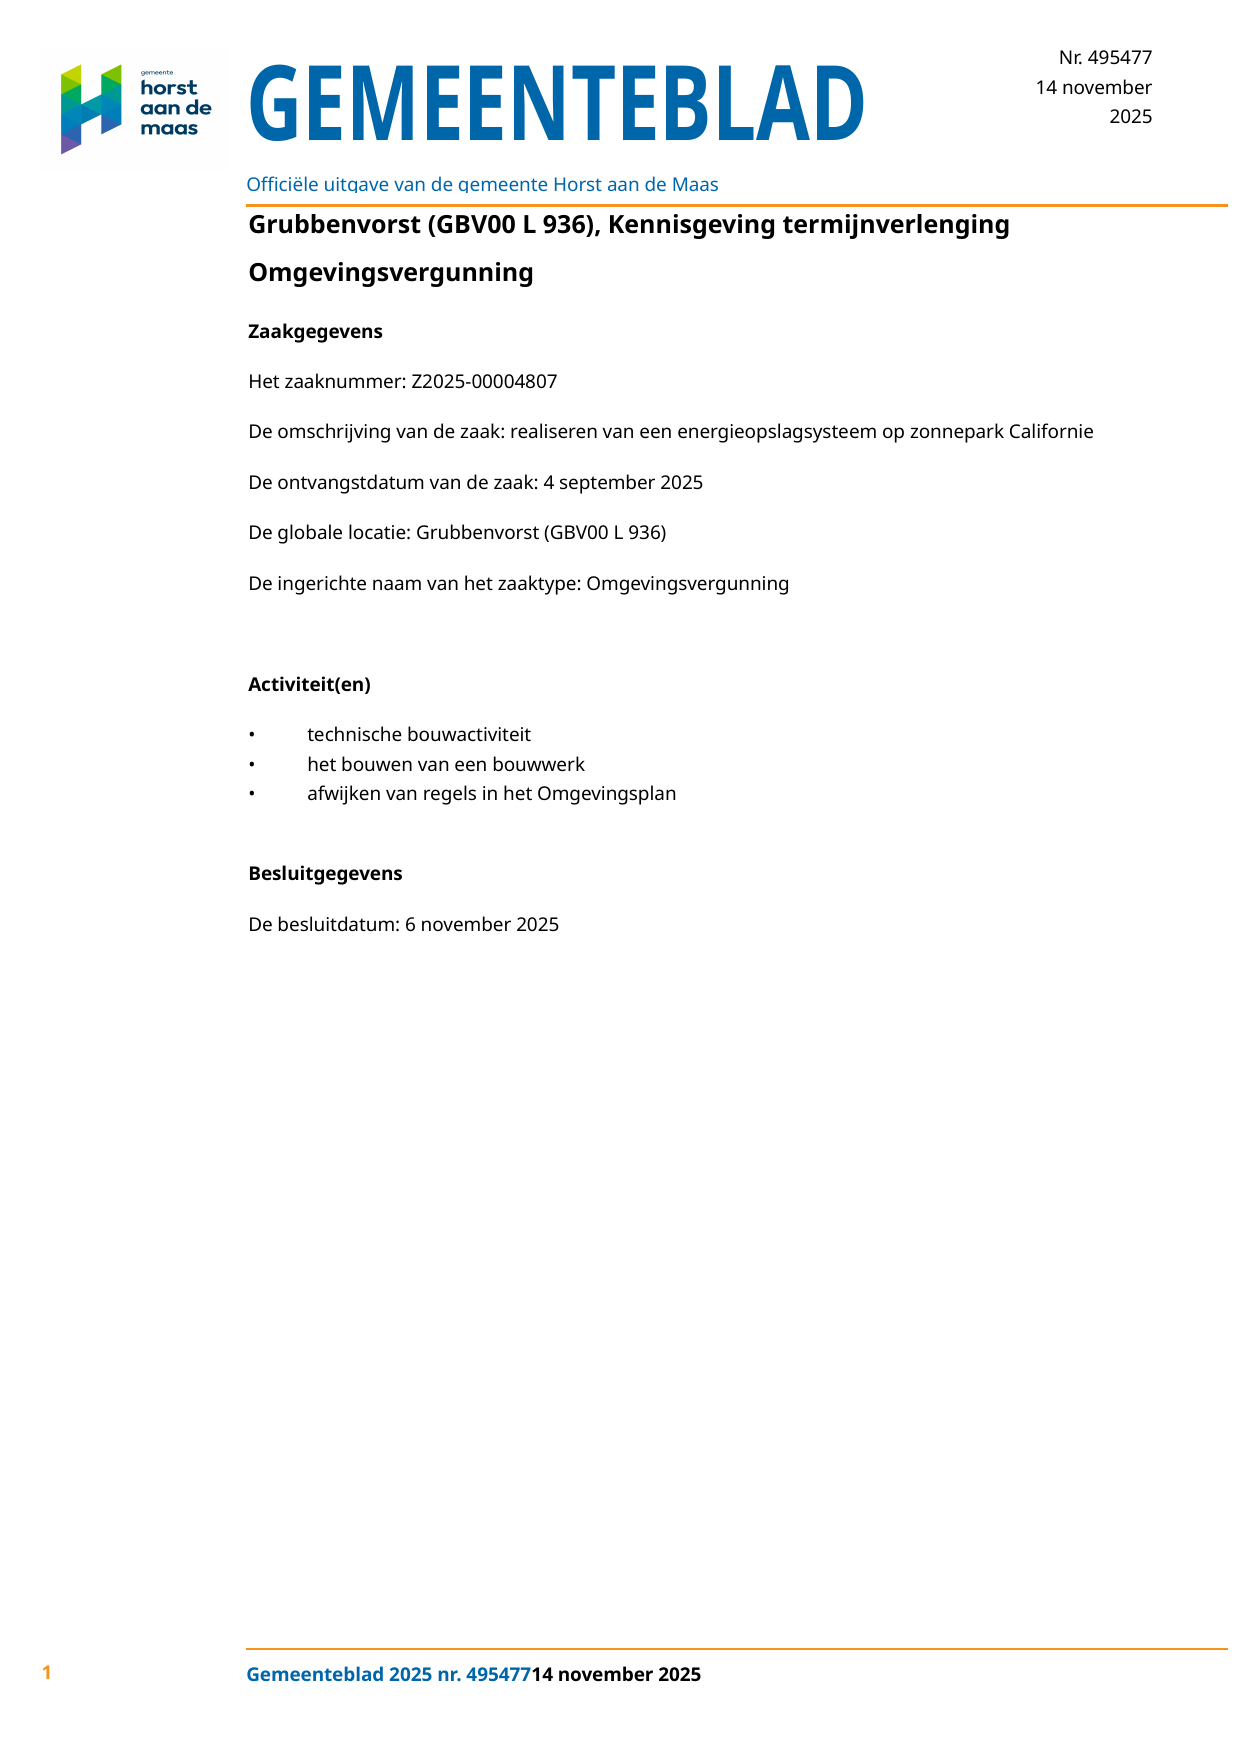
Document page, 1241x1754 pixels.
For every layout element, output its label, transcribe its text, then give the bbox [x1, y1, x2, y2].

text De omschrijving van de zaak: realiseren van een energieopslagsysteem op zonnepark Californie [248, 419, 1152, 444]
text Zaakgegevens [248, 318, 1152, 344]
list afwijken van regels in het Omgevingsplan [248, 780, 1152, 806]
text Activiteit(en) [248, 671, 1152, 697]
text De globale locatie: Grubbenvorst (GBV00 L 936) [248, 519, 1152, 545]
picture [41, 47, 231, 172]
text Grubbenvorst (GBV00 L 936), Kennisgeving termijnverlenging Omgevingsvergunning [248, 207, 1152, 288]
list het bouwen van een bouwwerk [248, 751, 1152, 777]
text Besluitgegevens [248, 860, 1152, 886]
text De ingerichte naam van het zaaktype: Omgevingsvergunning [248, 570, 1152, 596]
text Het zaaknummer: Z2025-00004807 [248, 368, 1152, 394]
text De besluitdatum: 6 november 2025 [248, 911, 1152, 937]
list technische bouwactiviteit [248, 721, 1152, 747]
text De ontvangstdatum van de zaak: 4 september 2025 [248, 469, 1152, 495]
